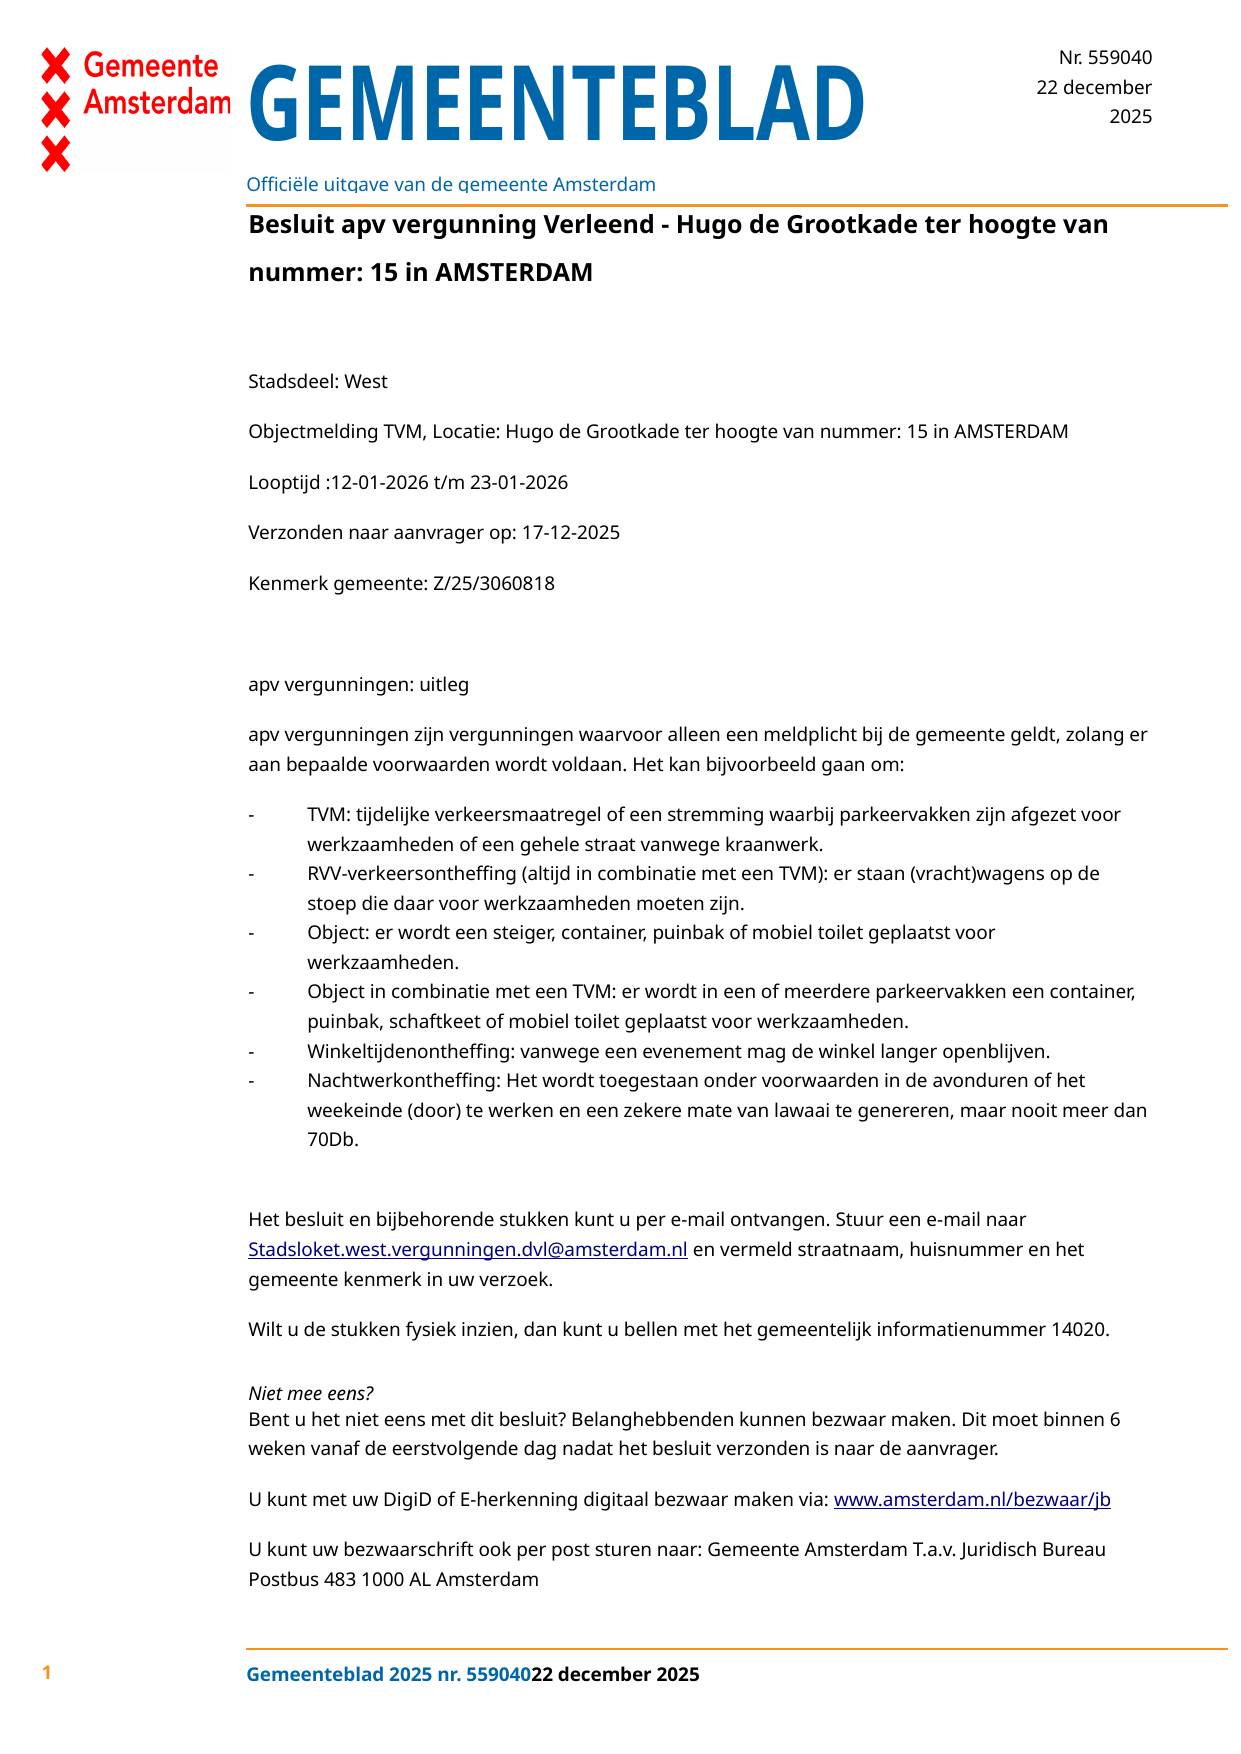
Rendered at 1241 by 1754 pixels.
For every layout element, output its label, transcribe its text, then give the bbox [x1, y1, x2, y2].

text Bent u het niet eens met dit besluit? Belanghebbenden kunnen bezwaar maken. Dit moet binnen 6 weken vanaf de eerstvolgende dag nadat het besluit verzonden is naar de aanvrager. [248, 1406, 1152, 1461]
text U kunt met uw DigiD of E-herkenning digitaal bezwaar maken via: www.amsterdam.nl/bezwaar/jb [248, 1486, 1152, 1512]
list Winkeltijdenontheffing: vanwege een evenement mag de winkel langer openblijven. [248, 1038, 1152, 1064]
text apv vergunningen: uitleg [248, 671, 1152, 697]
list Object in combinatie met een TVM: er wordt in een of meerdere parkeervakken een container, puinbak, schaftkeet of mobiel toilet geplaatst voor werkzaamheden. [248, 979, 1152, 1034]
text Kenmerk gemeente: Z/25/3060818 [248, 570, 1152, 596]
picture [41, 47, 231, 172]
text Objectmelding TVM, Locatie: Hugo de Grootkade ter hoogte van nummer: 15 in AMSTERDAM [248, 419, 1152, 444]
list TVM: tijdelijke verkeersmaatregel of een stremming waarbij parkeervakken zijn afgezet voor werkzaamheden of een gehele straat vanwege kraanwerk. [248, 801, 1152, 857]
text Wilt u de stukken fysiek inzien, dan kunt u bellen met het gemeentelijk informatienummer 14020. [248, 1316, 1152, 1342]
text apv vergunningen zijn vergunningen waarvoor alleen een meldplicht bij de gemeente geldt, zolang er aan bepaalde voorwaarden wordt voldaan. Het kan bijvoorbeeld gaan om: [248, 721, 1152, 777]
list RVV-verkeersontheffing (altijd in combinatie met een TVM): er staan (vracht)wagens op de stoep die daar voor werkzaamheden moeten zijn. [248, 860, 1152, 916]
text Het besluit en bijbehorende stukken kunt u per e-mail ontvangen. Stuur een e-mail naar Stadsloket.west.vergunningen.dvl@amsterdam.nl en vermeld straatnaam, huisnummer en het gemeente kenmerk in uw verzoek. [248, 1207, 1152, 1292]
list Object: er wordt een steiger, container, puinbak of mobiel toilet geplaatst voor werkzaamheden. [248, 919, 1152, 975]
text Niet mee eens? [248, 1380, 1152, 1406]
text Looptijd :12-01-2026 t/m 23-01-2026 [248, 469, 1152, 495]
text Besluit apv vergunning Verleend - Hugo de Grootkade ter hoogte van nummer: 15 in AMSTERDAM [248, 207, 1152, 288]
list Nachtwerkontheffing: Het wordt toegestaan onder voorwaarden in de avonduren of het weekeinde (door) te werken en een zekere mate van lawaai te genereren, maar nooit meer dan 70Db. [248, 1067, 1152, 1152]
text Verzonden naar aanvrager op: 17-12-2025 [248, 519, 1152, 545]
text U kunt uw bezwaarschrift ook per post sturen naar: Gemeente Amsterdam T.a.v. Juridisch Bureau Postbus 483 1000 AL Amsterdam [248, 1536, 1152, 1592]
text Stadsdeel: West [248, 368, 1152, 394]
